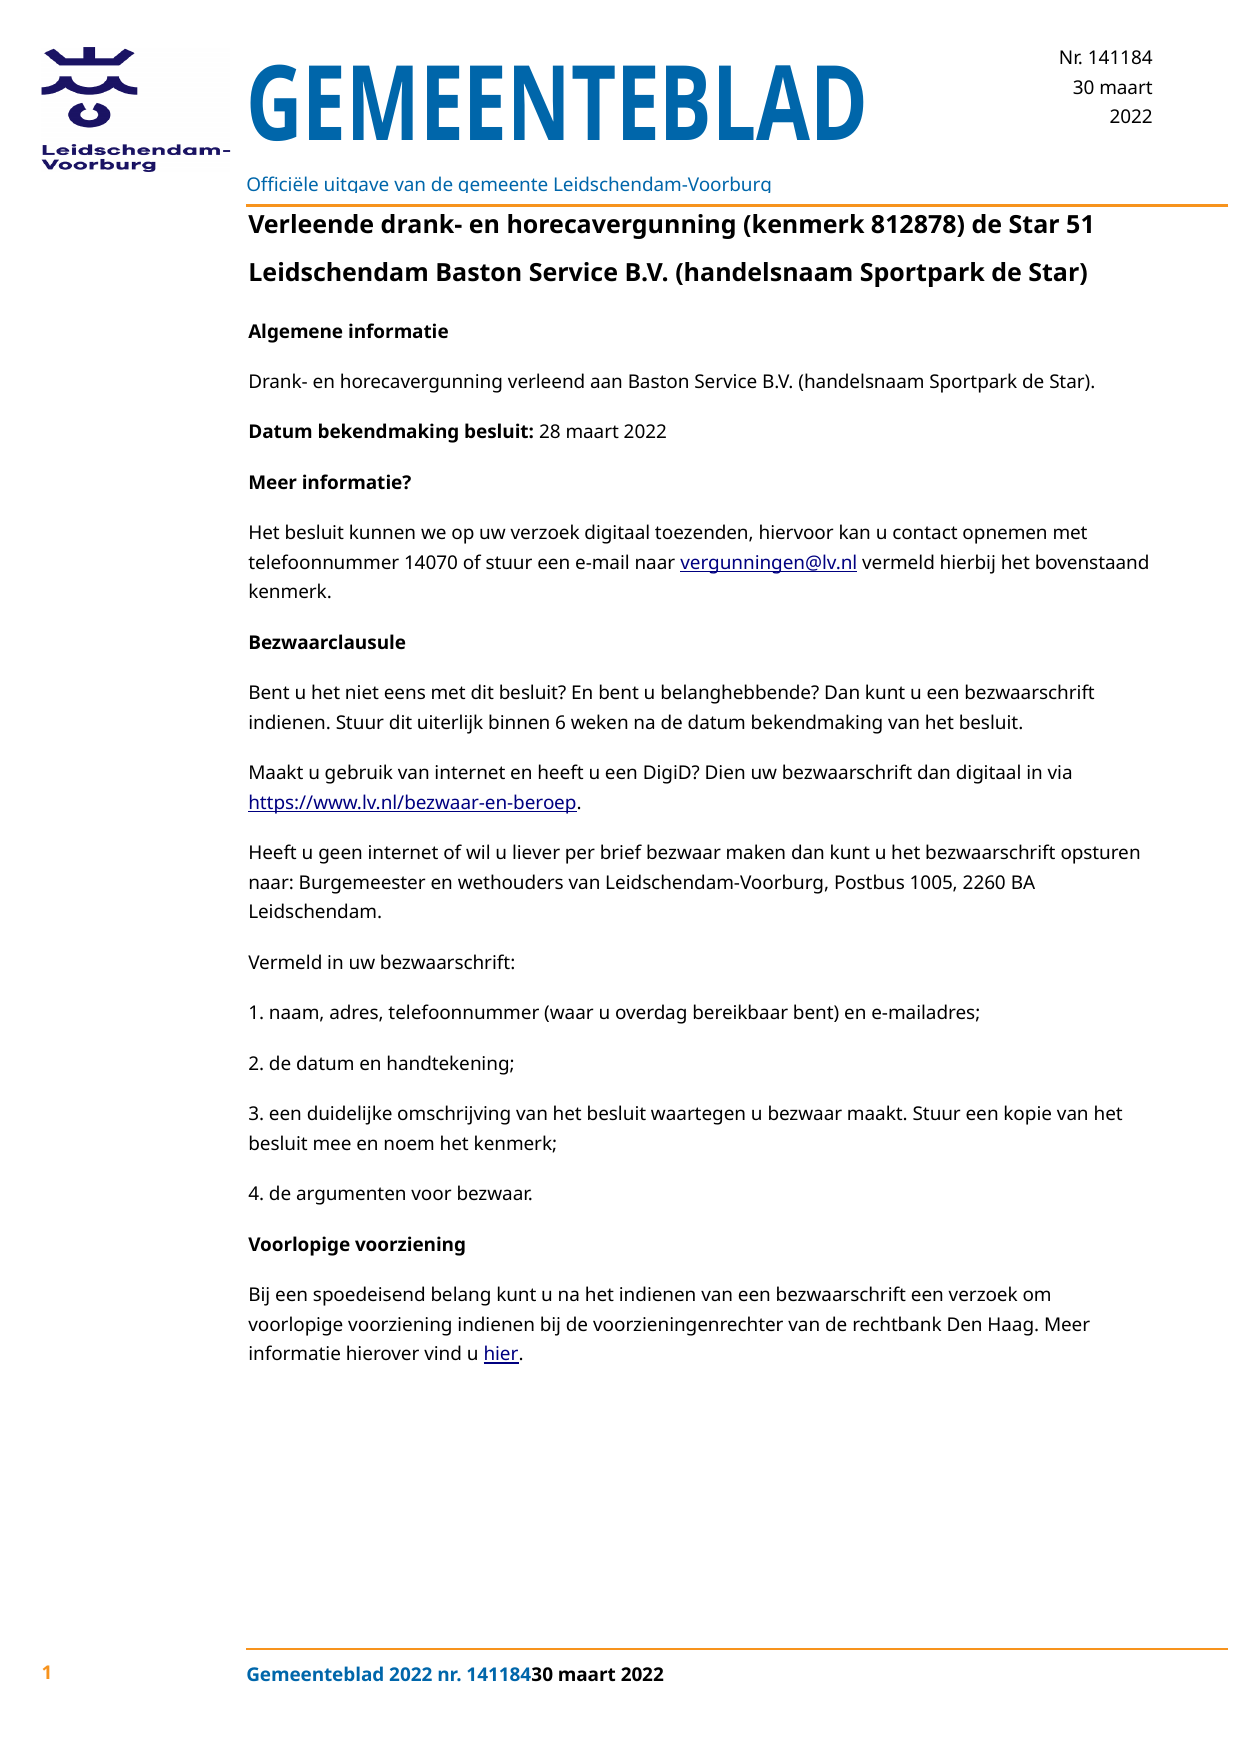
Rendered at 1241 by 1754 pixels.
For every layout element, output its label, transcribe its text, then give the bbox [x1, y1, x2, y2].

text 2. de datum en handtekening; [248, 1050, 1152, 1076]
text 3. een duidelijke omschrijving van het besluit waartegen u bezwaar maakt. Stuur een kopie van het besluit mee en noem het kenmerk; [248, 1100, 1152, 1156]
text 1. naam, adres, telefoonnummer (waar u overdag bereikbaar bent) en e-mailadres; [248, 999, 1152, 1025]
text Bij een spoedeisend belang kunt u na het indienen van een bezwaarschrift een verzoek om voorlopige voorziening indienen bij de voorzieningenrechter van de rechtbank Den Haag. Meer informatie hierover vind u hier. [248, 1281, 1152, 1366]
text Vermeld in uw bezwaarschrift: [248, 949, 1152, 975]
text Datum bekendmaking besluit: 28 maart 2022 [248, 419, 1152, 444]
text Meer informatie? [248, 469, 1152, 495]
text Verleende drank- en horecavergunning (kenmerk 812878) de Star 51 Leidschendam Baston Service B.V. (handelsnaam Sportpark de Star) [248, 207, 1152, 288]
text Maakt u gebruik van internet en heeft u een DigiD? Dien uw bezwaarschrift dan digitaal in via https://www.lv.nl/bezwaar-en-beroep. [248, 759, 1152, 815]
text 4. de argumenten voor bezwaar. [248, 1180, 1152, 1206]
text Drank- en horecavergunning verleend aan Baston Service B.V. (handelsnaam Sportpark de Star). [248, 368, 1152, 394]
text Algemene informatie [248, 318, 1152, 344]
text Voorlopige voorziening [248, 1231, 1152, 1257]
text Heeft u geen internet of wil u liever per brief bezwaar maken dan kunt u het bezwaarschrift opsturen naar: Burgemeester en wethouders van Leidschendam-Voorburg, Postbus 1005, 2260 BA Leidschendam. [248, 839, 1152, 924]
text Bent u het niet eens met dit besluit? En bent u belanghebbende? Dan kunt u een bezwaarschrift indienen. Stuur dit uiterlijk binnen 6 weken na de datum bekendmaking van het besluit. [248, 679, 1152, 735]
text Het besluit kunnen we op uw verzoek digitaal toezenden, hiervoor kan u contact opnemen met telefoonnummer 14070 of stuur een e-mail naar vergunningen@lv.nl vermeld hierbij het bovenstaand kenmerk. [248, 519, 1152, 604]
text Bezwaarclausule [248, 629, 1152, 655]
picture [41, 47, 231, 172]
